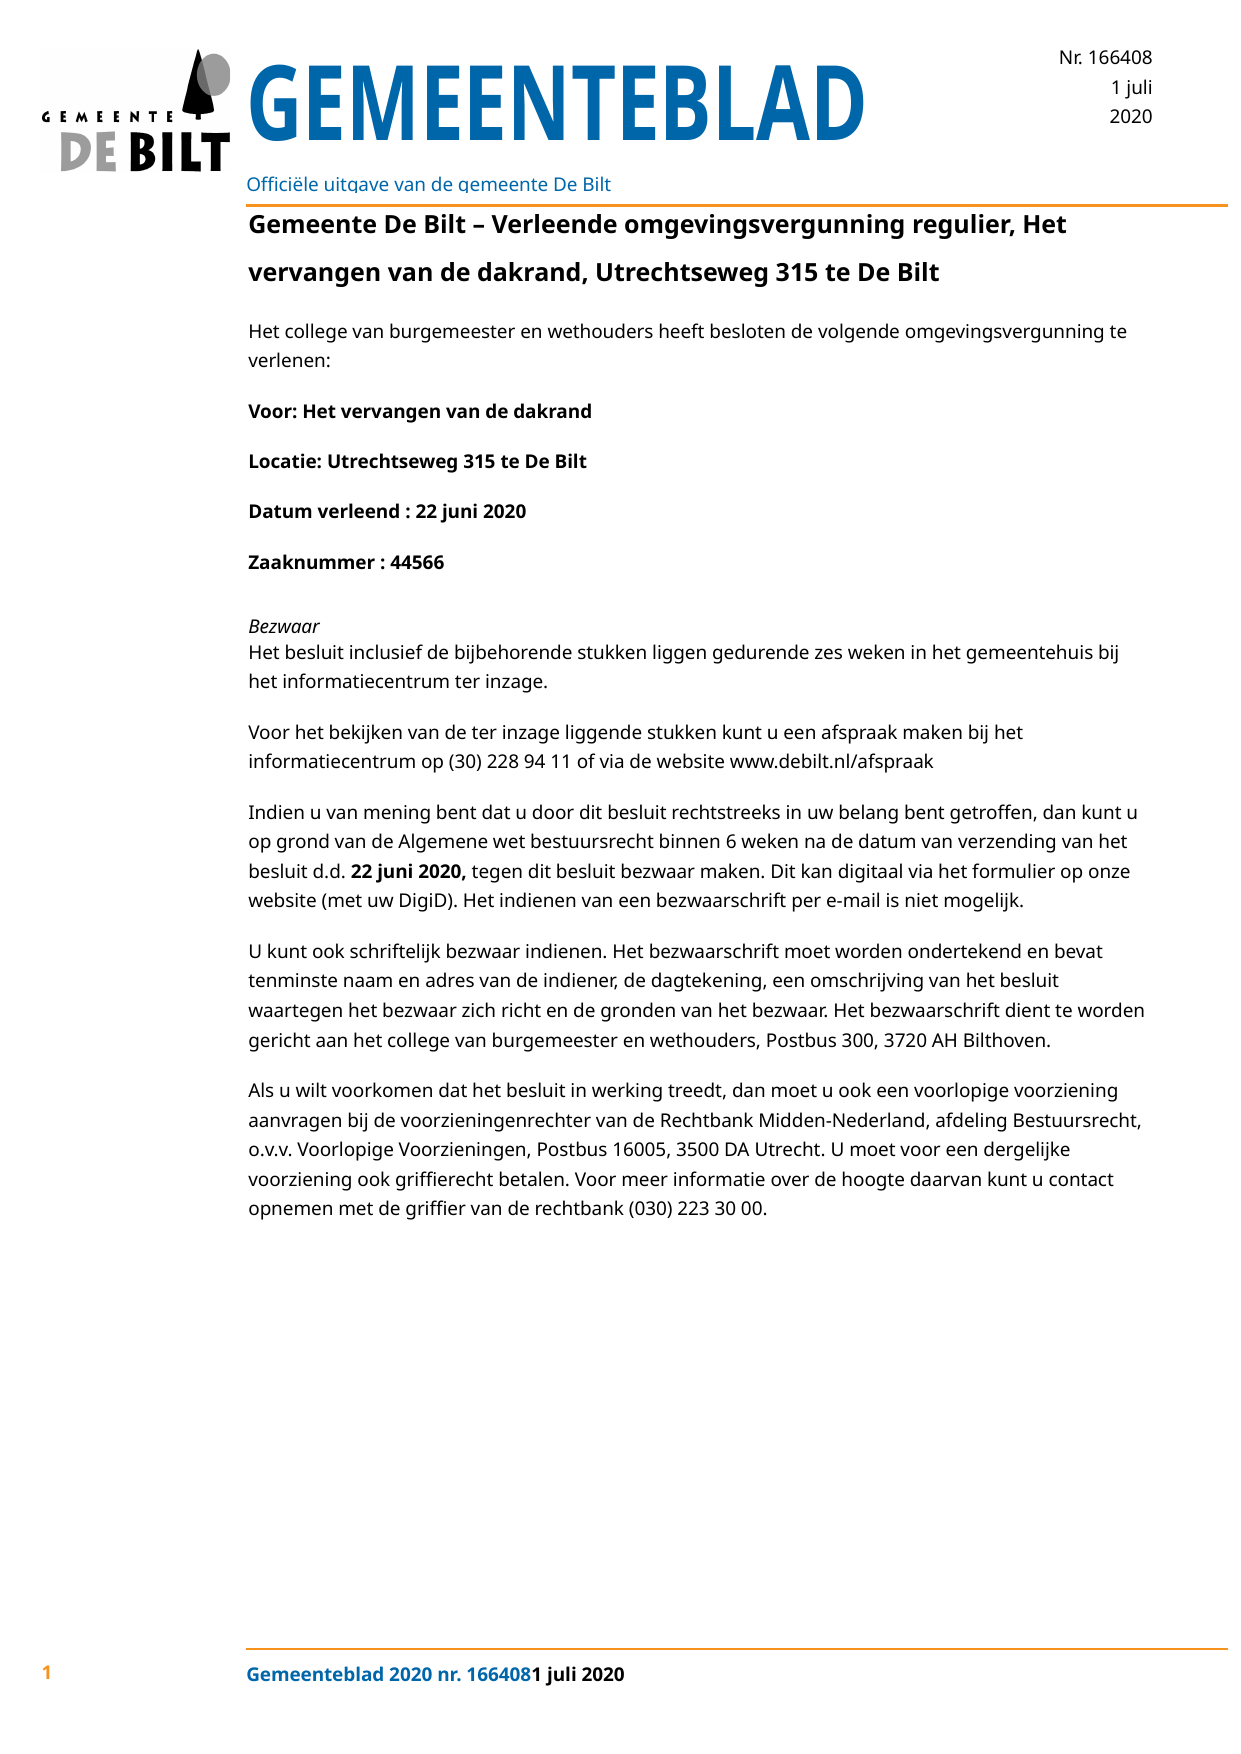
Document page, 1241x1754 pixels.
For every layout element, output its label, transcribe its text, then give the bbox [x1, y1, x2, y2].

text Als u wilt voorkomen dat het besluit in werking treedt, dan moet u ook een voorlopige voorziening aanvragen bij de voorzieningenrechter van de Rechtbank Midden-Nederland, afdeling Bestuursrecht, o.v.v. Voorlopige Voorzieningen, Postbus 16005, 3500 DA Utrecht. U moet voor een dergelijke voorziening ook griffierecht betalen. Voor meer informatie over de hoogte daarvan kunt u contact opnemen met de griffier van de rechtbank (030) 223 30 00. [248, 1077, 1152, 1221]
text Datum verleend : 22 juni 2020 [248, 499, 1152, 524]
text Voor: Het vervangen van de dakrand [248, 398, 1152, 424]
text Bezwaar [248, 613, 1152, 639]
text Indien u van mening bent dat u door dit besluit rechtstreeks in uw belang bent getroffen, dan kunt u op grond van de Algemene wet bestuursrecht binnen 6 weken na de datum van verzending van het besluit d.d. 22 juni 2020, tegen dit besluit bezwaar maken. Dit kan digitaal via het formulier op onze website (met uw DigiD). Het indienen van een bezwaarschrift per e-mail is niet mogelijk. [248, 799, 1152, 913]
text Het besluit inclusief de bijbehorende stukken liggen gedurende zes weken in het gemeentehuis bij het informatiecentrum ter inzage. [248, 639, 1152, 694]
text Zaaknummer : 44566 [248, 549, 1152, 575]
text U kunt ook schriftelijk bezwaar indienen. Het bezwaarschrift moet worden ondertekend en bevat tenminste naam en adres van de indiener, de dagtekening, een omschrijving van het besluit waartegen het bezwaar zich richt en de gronden van het bezwaar. Het bezwaarschrift dient te worden gericht aan het college van burgemeester en wethouders, Postbus 300, 3720 AH Bilthoven. [248, 938, 1152, 1052]
text Voor het bekijken van de ter inzage liggende stukken kunt u een afspraak maken bij het informatiecentrum op (30) 228 94 11 of via de website www.debilt.nl/afspraak [248, 719, 1152, 774]
text Locatie: Utrechtseweg 315 te De Bilt [248, 448, 1152, 474]
text Het college van burgemeester en wethouders heeft besloten de volgende omgevingsvergunning te verlenen: [248, 318, 1152, 373]
text Gemeente De Bilt – Verleende omgevingsvergunning regulier, Het vervangen van de dakrand, Utrechtseweg 315 te De Bilt [248, 207, 1152, 288]
picture [41, 47, 231, 172]
